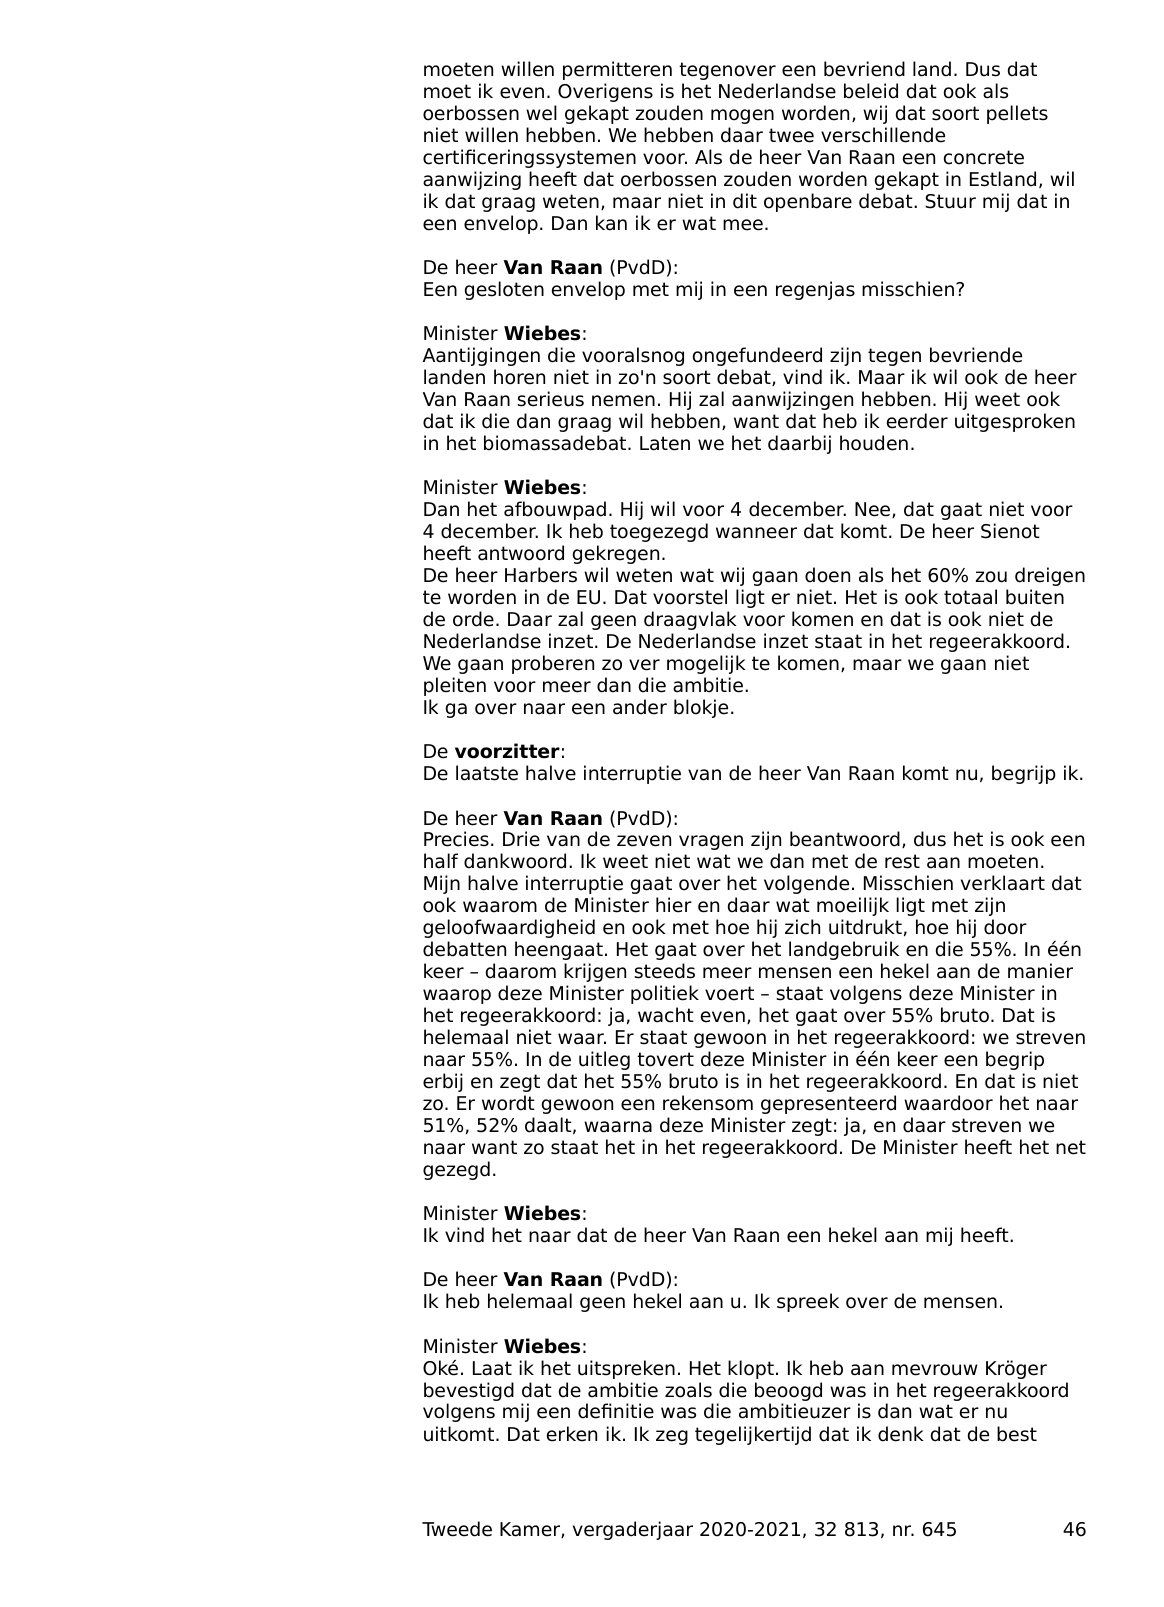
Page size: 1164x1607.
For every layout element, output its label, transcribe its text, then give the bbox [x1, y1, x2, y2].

text De laatste halve interruptie van de heer Van Raan komt nu, begrijp ik. [422, 763, 1087, 785]
text Ik heb helemaal geen hekel aan u. Ik spreek over de mensen. [422, 1291, 1087, 1313]
text Precies. Drie van de zeven vragen zijn beantwoord, dus het is ook een half dankwoord. Ik weet niet wat we dan met de rest aan moeten. Mijn halve interruptie gaat over het volgende. Misschien verklaart dat ook waarom de Minister hier en daar wat moeilijk ligt met zijn geloofwaardigheid en ook met hoe hij zich uitdrukt, hoe hij door debatten heengaat. Het gaat over het landgebruik en die 55%. In één keer – daarom krijgen steeds meer mensen een hekel aan de manier waarop deze Minister politiek voert – staat volgens deze Minister in het regeerakkoord: ja, wacht even, het gaat over 55% bruto. Dat is helemaal niet waar. Er staat gewoon in het regeerakkoord: we streven naar 55%. In de uitleg tovert deze Minister in één keer een begrip erbij en zegt dat het 55% bruto is in het regeerakkoord. En dat is niet zo. Er wordt gewoon een rekensom gepresenteerd waardoor het naar 51%, 52% daalt, waarna deze Minister zegt: ja, en daar streven we naar want zo staat het in het regeerakkoord. De Minister heeft het net gezegd. [422, 829, 1087, 1181]
text Minister Wiebes: [422, 1203, 1087, 1225]
text De heer Harbers wil weten wat wij gaan doen als het 60% zou dreigen te worden in de EU. Dat voorstel ligt er niet. Het is ook totaal buiten de orde. Daar zal geen draagvlak voor komen en dat is ook niet de Nederlandse inzet. De Nederlandse inzet staat in het regeerakkoord. We gaan proberen zo ver mogelijk te komen, maar we gaan niet pleiten voor meer dan die ambitie. [422, 565, 1087, 697]
text De heer Van Raan (PvdD): [422, 807, 1087, 829]
text Minister Wiebes: [422, 477, 1087, 499]
text De heer Van Raan (PvdD): [422, 257, 1087, 279]
text Minister Wiebes: [422, 1336, 1087, 1357]
text Oké. Laat ik het uitspreken. Het klopt. Ik heb aan mevrouw Kröger bevestigd dat de ambitie zoals die beoogd was in het regeerakkoord volgens mij een definitie was die ambitieuzer is dan wat er nu uitkomt. Dat erken ik. Ik zeg tegelijkertijd dat ik denk dat de best [422, 1357, 1087, 1445]
text Ik ga over naar een ander blokje. [422, 697, 1087, 719]
text Ik vind het naar dat de heer Van Raan een hekel aan mij heeft. [422, 1225, 1087, 1247]
text De voorzitter: [422, 741, 1087, 763]
text Dan het afbouwpad. Hij wil voor 4 december. Nee, dat gaat niet voor 4 december. Ik heb toegezegd wanneer dat komt. De heer Sienot heeft antwoord gekregen. [422, 499, 1087, 565]
text moeten willen permitteren tegenover een bevriend land. Dus dat moet ik even. Overigens is het Nederlandse beleid dat ook als oerbossen wel gekapt zouden mogen worden, wij dat soort pellets niet willen hebben. We hebben daar twee verschillende certificeringssystemen voor. Als de heer Van Raan een concrete aanwijzing heeft dat oerbossen zouden worden gekapt in Estland, wil ik dat graag weten, maar niet in dit openbare debat. Stuur mij dat in een envelop. Dan kan ik er wat mee. [422, 59, 1087, 235]
text Minister Wiebes: [422, 323, 1087, 345]
text Een gesloten envelop met mij in een regenjas misschien? [422, 279, 1087, 301]
text Aantijgingen die vooralsnog ongefundeerd zijn tegen bevriende landen horen niet in zo'n soort debat, vind ik. Maar ik wil ook de heer Van Raan serieus nemen. Hij zal aanwijzingen hebben. Hij weet ook dat ik die dan graag wil hebben, want dat heb ik eerder uitgesproken in het biomassadebat. Laten we het daarbij houden. [422, 345, 1087, 455]
text De heer Van Raan (PvdD): [422, 1269, 1087, 1291]
